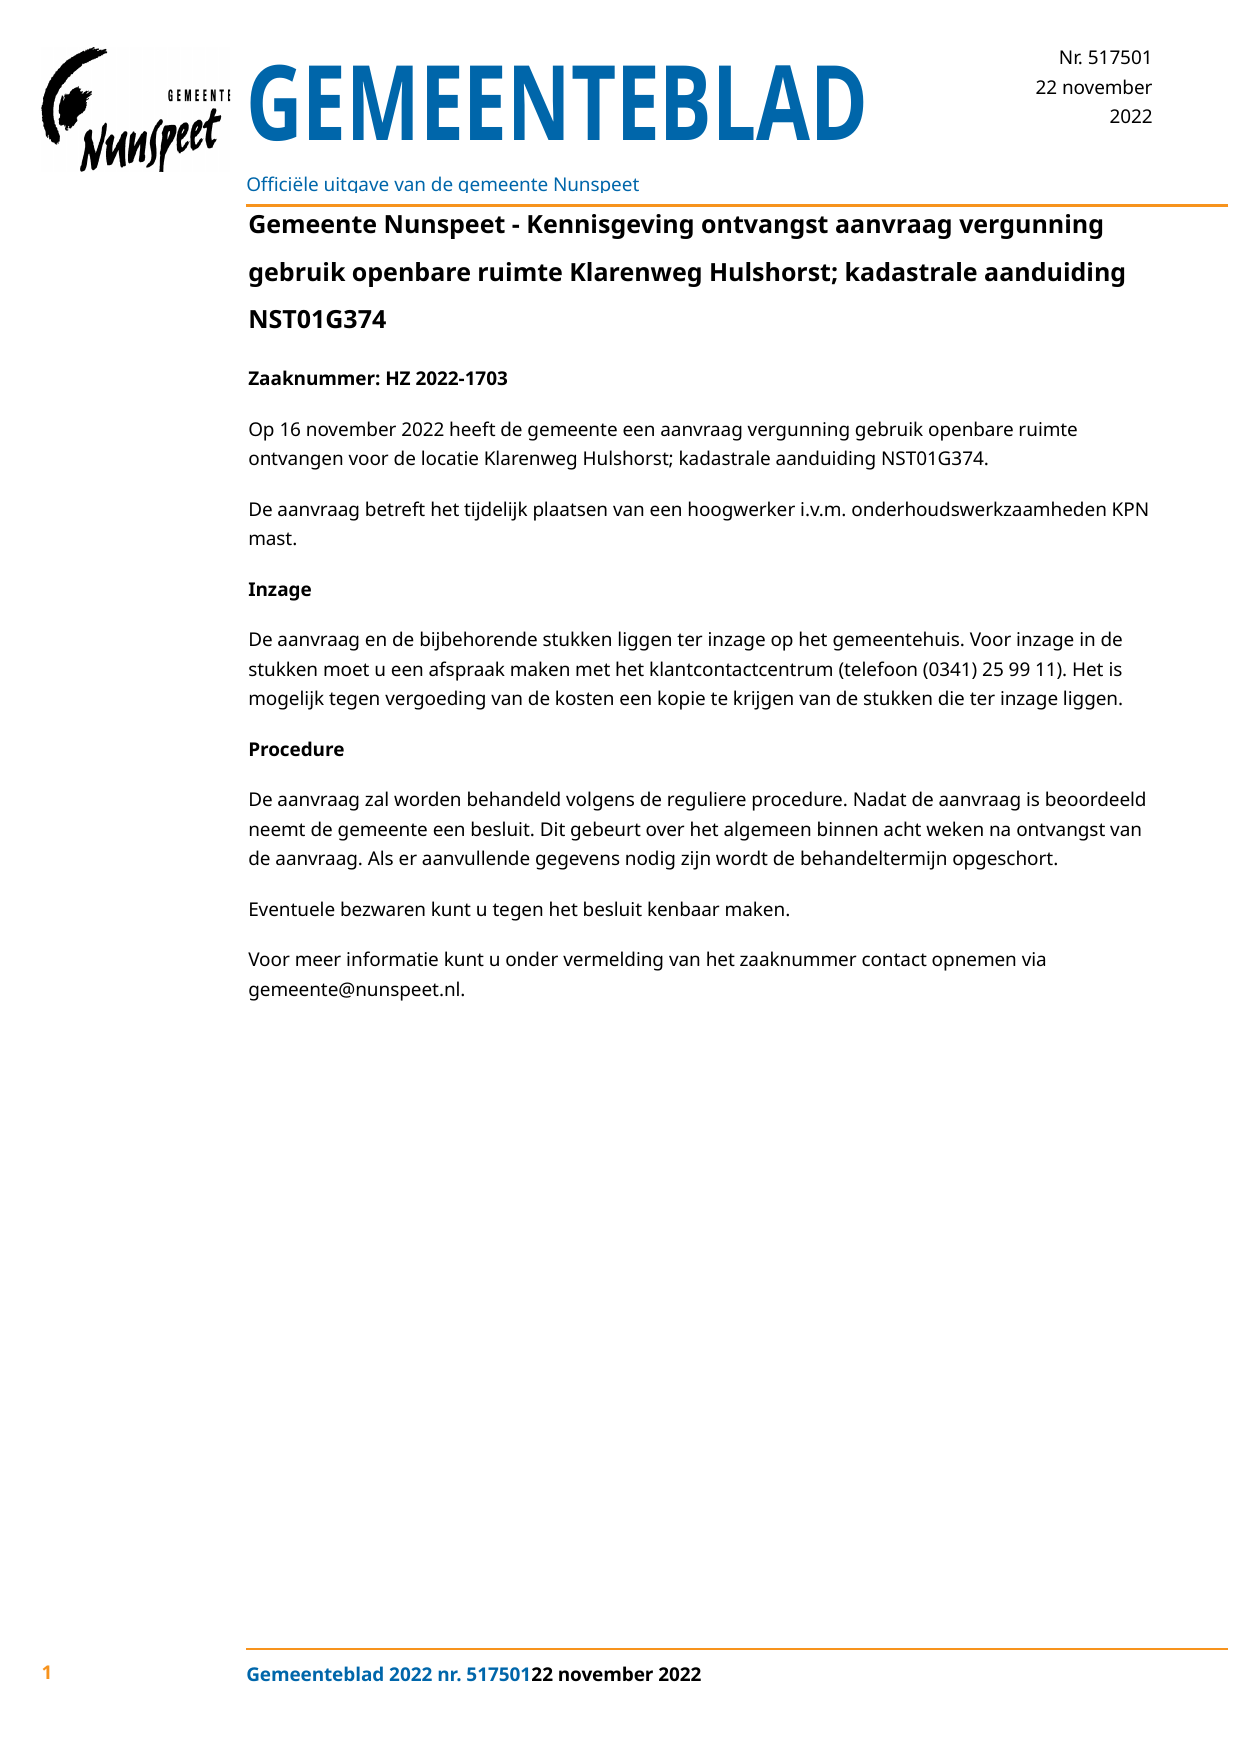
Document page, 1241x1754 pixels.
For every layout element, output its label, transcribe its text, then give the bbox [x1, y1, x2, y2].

text Inzage [248, 576, 1152, 602]
text Op 16 november 2022 heeft de gemeente een aanvraag vergunning gebruik openbare ruimte ontvangen voor de locatie Klarenweg Hulshorst; kadastrale aanduiding NST01G374. [248, 416, 1152, 471]
text Voor meer informatie kunt u onder vermelding van het zaaknummer contact opnemen via gemeente@nunspeet.nl. [248, 946, 1152, 1002]
text De aanvraag zal worden behandeld volgens de reguliere procedure. Nadat de aanvraag is beoordeeld neemt de gemeente een besluit. Dit gebeurt over het algemeen binnen acht weken na ontvangst van de aanvraag. Als er aanvullende gegevens nodig zijn wordt de behandeltermijn opgeschort. [248, 786, 1152, 871]
picture [41, 47, 231, 172]
text Zaaknummer: HZ 2022-1703 [248, 366, 1152, 391]
text Gemeente Nunspeet - Kennisgeving ontvangst aanvraag vergunning gebruik openbare ruimte Klarenweg Hulshorst; kadastrale aanduiding NST01G374 [248, 207, 1152, 336]
text Procedure [248, 736, 1152, 762]
text De aanvraag en de bijbehorende stukken liggen ter inzage op het gemeentehuis. Voor inzage in de stukken moet u een afspraak maken met het klantcontactcentrum (telefoon (0341) 25 99 11). Het is mogelijk tegen vergoeding van de kosten een kopie te krijgen van de stukken die ter inzage liggen. [248, 626, 1152, 711]
text Eventuele bezwaren kunt u tegen het besluit kenbaar maken. [248, 896, 1152, 922]
text De aanvraag betreft het tijdelijk plaatsen van een hoogwerker i.v.m. onderhoudswerkzaamheden KPN mast. [248, 496, 1152, 551]
